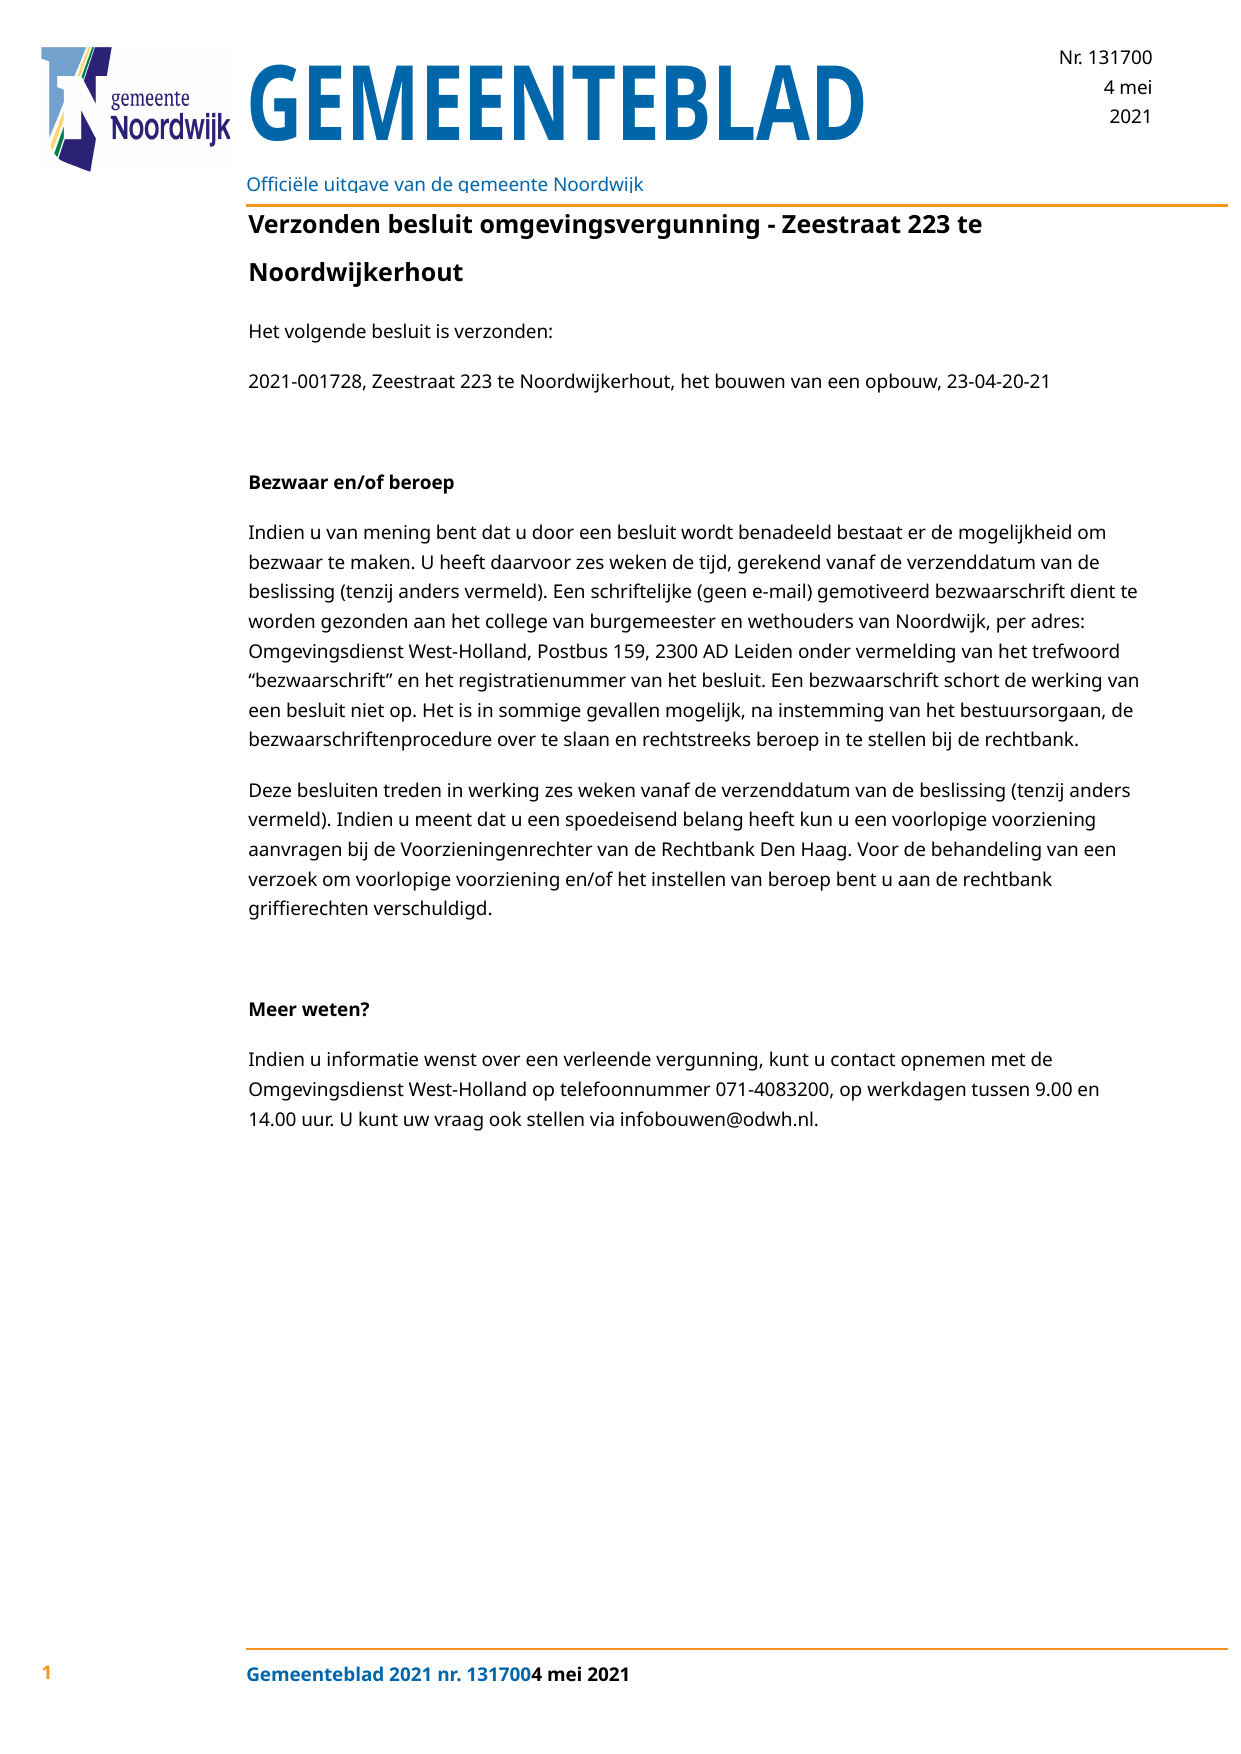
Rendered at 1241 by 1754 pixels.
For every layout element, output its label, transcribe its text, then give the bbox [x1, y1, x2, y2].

text Verzonden besluit omgevingsvergunning - Zeestraat 223 te Noordwijkerhout [248, 207, 1152, 288]
text Meer weten? [248, 996, 1152, 1022]
text Het volgende besluit is verzonden: [248, 318, 1152, 344]
text Deze besluiten treden in werking zes weken vanaf de verzenddatum van de beslissing (tenzij anders vermeld). Indien u meent dat u een spoedeisend belang heeft kun u een voorlopige voorziening aanvragen bij de Voorzieningenrechter van de Rechtbank Den Haag. Voor de behandeling van een verzoek om voorlopige voorziening en/of het instellen van beroep bent u aan de rechtbank griffierechten verschuldigd. [248, 777, 1152, 921]
text Indien u informatie wenst over een verleende vergunning, kunt u contact opnemen met de Omgevingsdienst West-Holland op telefoonnummer 071-4083200, op werkdagen tussen 9.00 en 14.00 uur. U kunt uw vraag ook stellen via infobouwen@odwh.nl. [248, 1047, 1152, 1132]
text Indien u van mening bent dat u door een besluit wordt benadeeld bestaat er de mogelijkheid om bezwaar te maken. U heeft daarvoor zes weken de tijd, gerekend vanaf de verzenddatum van de beslissing (tenzij anders vermeld). Een schriftelijke (geen e-mail) gemotiveerd bezwaarschrift dient te worden gezonden aan het college van burgemeester en wethouders van Noordwijk, per adres: Omgevingsdienst West-Holland, Postbus 159, 2300 AD Leiden onder vermelding van het trefwoord “bezwaarschrift” en het registratienummer van het besluit. Een bezwaarschrift schort de werking van een besluit niet op. Het is in sommige gevallen mogelijk, na instemming van het bestuursorgaan, de bezwaarschriftenprocedure over te slaan en rechtstreeks beroep in te stellen bij de rechtbank. [248, 519, 1152, 752]
text Bezwaar en/of beroep [248, 469, 1152, 495]
text 2021-001728, Zeestraat 223 te Noordwijkerhout, het bouwen van een opbouw, 23-04-20-21 [248, 368, 1152, 394]
picture [41, 47, 231, 172]
